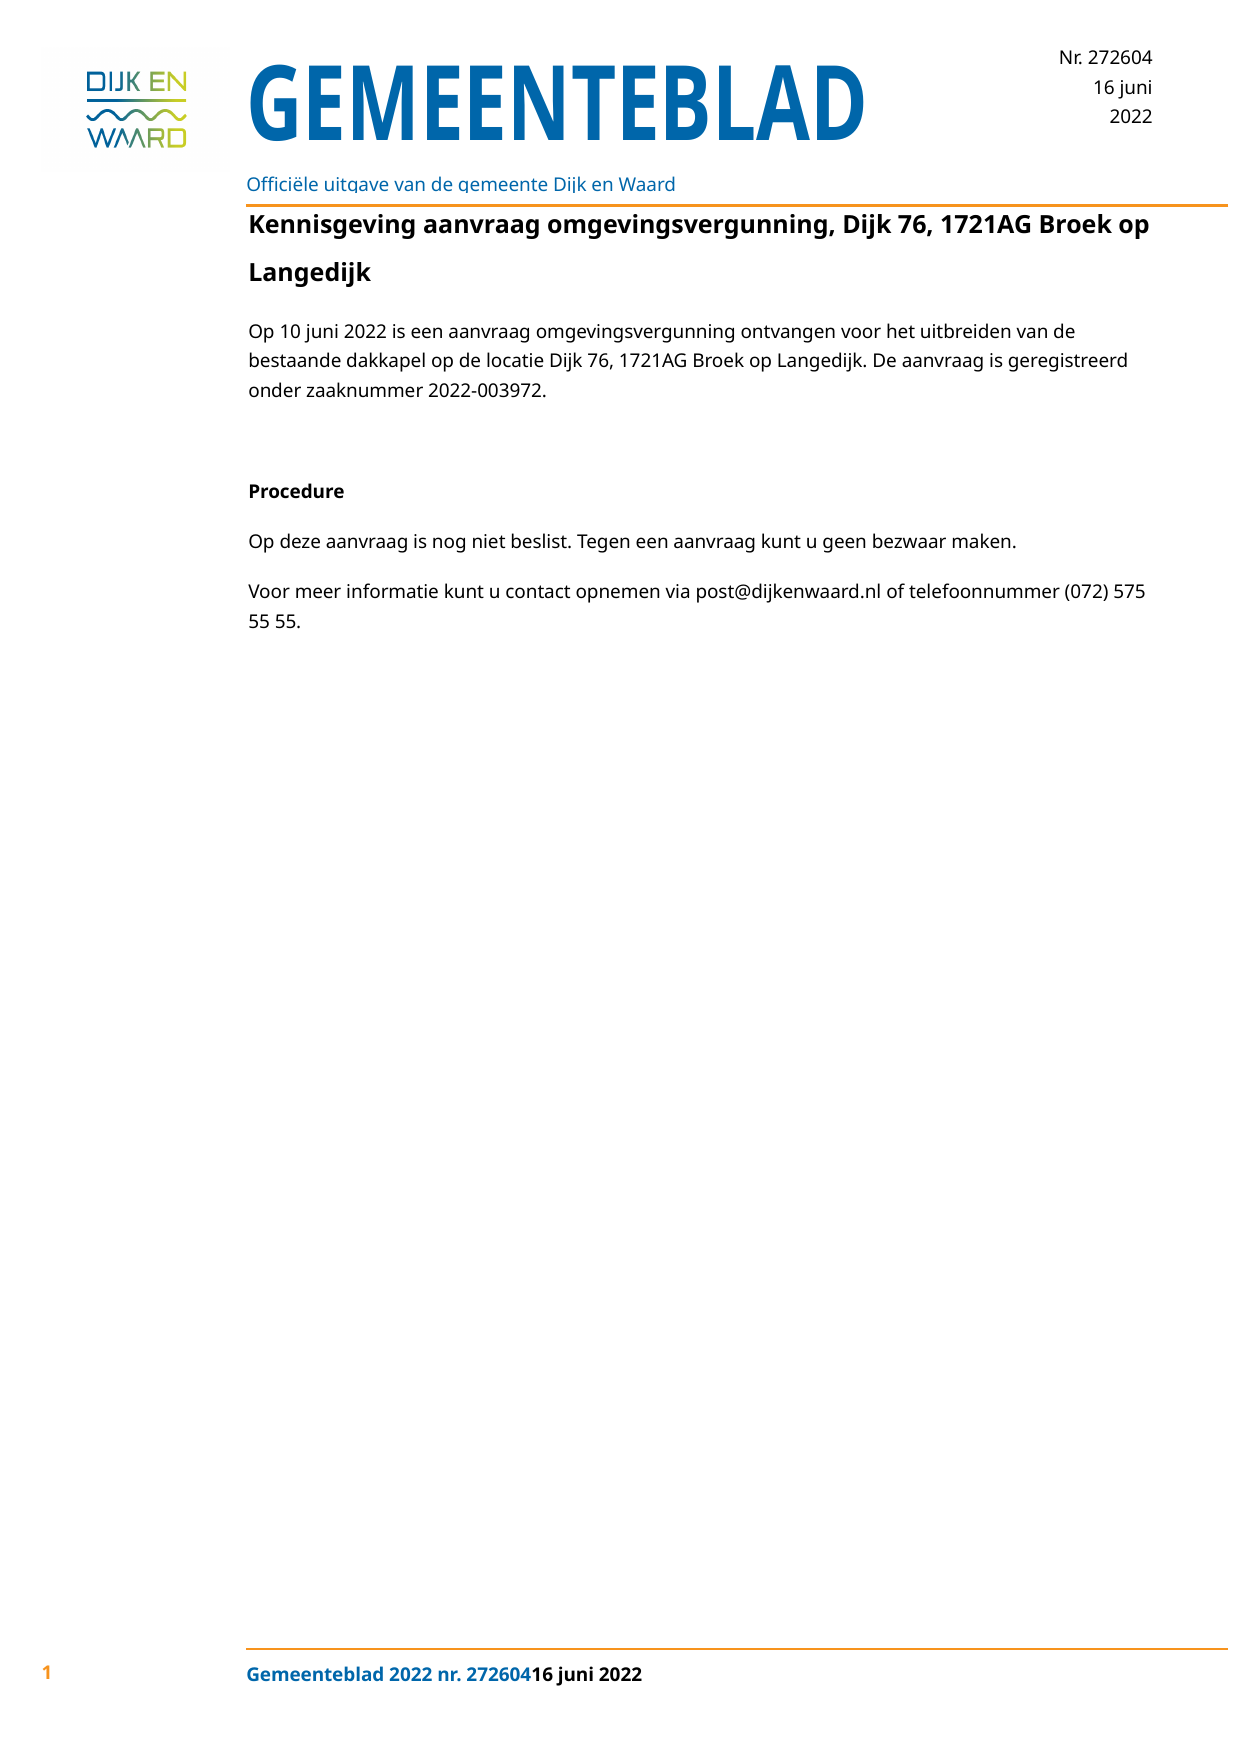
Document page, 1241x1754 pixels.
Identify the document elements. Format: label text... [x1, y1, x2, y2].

text Op 10 juni 2022 is een aanvraag omgevingsvergunning ontvangen voor het uitbreiden van de bestaande dakkapel op de locatie Dijk 76, 1721AG Broek op Langedijk. De aanvraag is geregistreerd onder zaaknummer 2022-003972. [248, 318, 1152, 403]
text Kennisgeving aanvraag omgevingsvergunning, Dijk 76, 1721AG Broek op Langedijk [248, 207, 1152, 288]
text Voor meer informatie kunt u contact opnemen via post@dijkenwaard.nl of telefoonnummer (072) 575 55 55. [248, 579, 1152, 634]
text Op deze aanvraag is nog niet beslist. Tegen een aanvraag kunt u geen bezwaar maken. [248, 528, 1152, 554]
picture [41, 47, 231, 172]
text Procedure [248, 478, 1152, 504]
